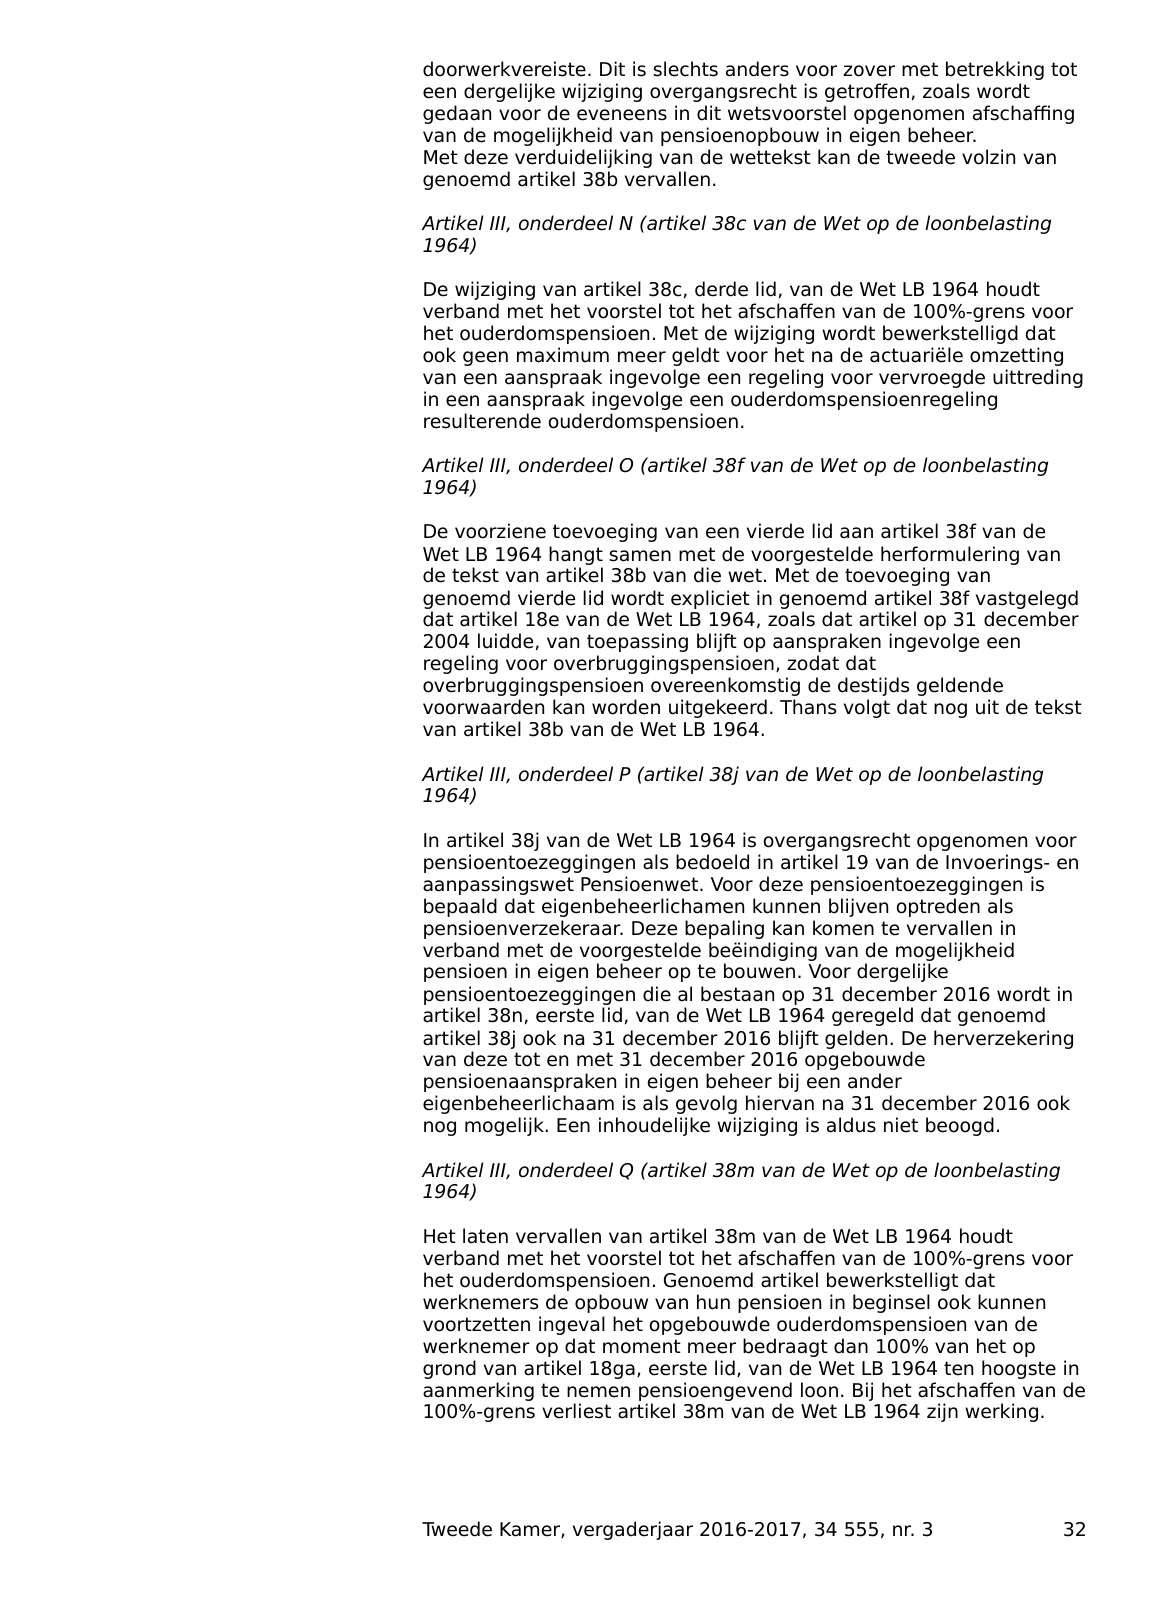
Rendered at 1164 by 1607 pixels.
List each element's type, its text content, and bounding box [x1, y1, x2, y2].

text De voorziene toevoeging van een vierde lid aan artikel 38f van de Wet LB 1964 hangt samen met de voorgestelde herformulering van de tekst van artikel 38b van die wet. Met de toevoeging van genoemd vierde lid wordt expliciet in genoemd artikel 38f vastgelegd dat artikel 18e van de Wet LB 1964, zoals dat artikel op 31 december 2004 luidde, van toepassing blijft op aanspraken ingevolge een regeling voor overbruggingspensioen, zodat dat overbruggingspensioen overeenkomstig de destijds geldende voorwaarden kan worden uitgekeerd. Thans volgt dat nog uit de tekst van artikel 38b van de Wet LB 1964. [422, 521, 1087, 741]
subtitle Artikel III, onderdeel P (artikel 38j van de Wet op de loonbelasting 1964) [422, 763, 1087, 807]
text In artikel 38j van de Wet LB 1964 is overgangsrecht opgenomen voor pensioentoezeggingen als bedoeld in artikel 19 van de Invoerings- en aanpassingswet Pensioenwet. Voor deze pensioentoezeggingen is bepaald dat eigenbeheerlichamen kunnen blijven optreden als pensioenverzekeraar. Deze bepaling kan komen te vervallen in verband met de voorgestelde beëindiging van de mogelijkheid pensioen in eigen beheer op te bouwen. Voor dergelijke pensioentoezeggingen die al bestaan op 31 december 2016 wordt in artikel 38n, eerste lid, van de Wet LB 1964 geregeld dat genoemd artikel 38j ook na 31 december 2016 blijft gelden. De herverzekering van deze tot en met 31 december 2016 opgebouwde pensioenaanspraken in eigen beheer bij een ander eigenbeheerlichaam is als gevolg hiervan na 31 december 2016 ook nog mogelijk. Een inhoudelijke wijziging is aldus niet beoogd. [422, 829, 1087, 1137]
text Met deze verduidelijking van de wettekst kan de tweede volzin van genoemd artikel 38b vervallen. [422, 147, 1087, 191]
text De wijziging van artikel 38c, derde lid, van de Wet LB 1964 houdt verband met het voorstel tot het afschaffen van de 100%-grens voor het ouderdomspensioen. Met de wijziging wordt bewerkstelligd dat ook geen maximum meer geldt voor het na de actuariële omzetting van een aanspraak ingevolge een regeling voor vervroegde uittreding in een aanspraak ingevolge een ouderdomspensioenregeling resulterende ouderdomspensioen. [422, 279, 1087, 433]
subtitle Artikel III, onderdeel N (artikel 38c van de Wet op de loonbelasting 1964) [422, 213, 1087, 257]
text Het laten vervallen van artikel 38m van de Wet LB 1964 houdt verband met het voorstel tot het afschaffen van de 100%-grens voor het ouderdomspensioen. Genoemd artikel bewerkstelligt dat werknemers de opbouw van hun pensioen in beginsel ook kunnen voortzetten ingeval het opgebouwde ouderdomspensioen van de werknemer op dat moment meer bedraagt dan 100% van het op grond van artikel 18ga, eerste lid, van de Wet LB 1964 ten hoogste in aanmerking te nemen pensioengevend loon. Bij het afschaffen van de 100%-grens verliest artikel 38m van de Wet LB 1964 zijn werking. [422, 1226, 1087, 1423]
subtitle Artikel III, onderdeel Q (artikel 38m van de Wet op de loonbelasting 1964) [422, 1159, 1087, 1203]
text doorwerkvereiste. Dit is slechts anders voor zover met betrekking tot een dergelijke wijziging overgangsrecht is getroffen, zoals wordt gedaan voor de eveneens in dit wetsvoorstel opgenomen afschaffing van de mogelijkheid van pensioenopbouw in eigen beheer. [422, 59, 1087, 147]
subtitle Artikel III, onderdeel O (artikel 38f van de Wet op de loonbelasting 1964) [422, 455, 1087, 499]
